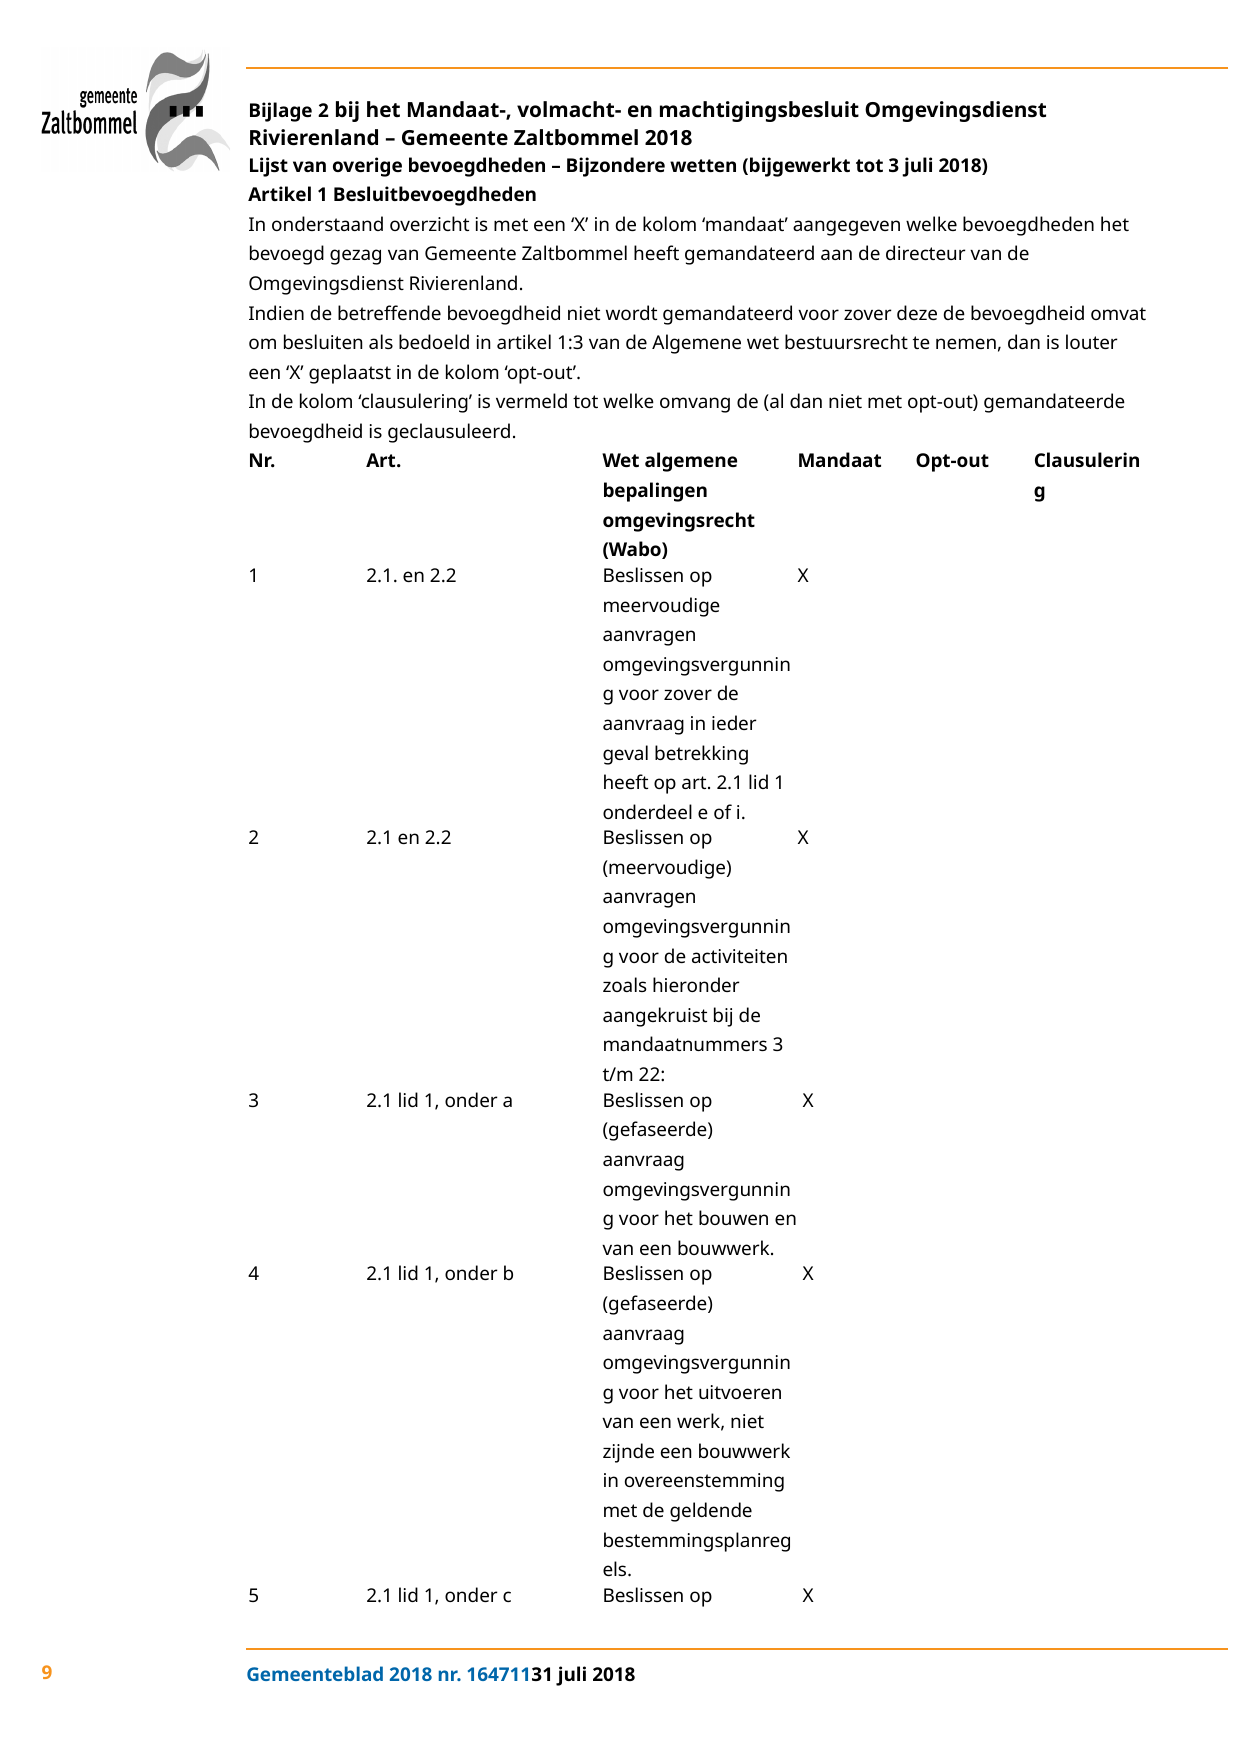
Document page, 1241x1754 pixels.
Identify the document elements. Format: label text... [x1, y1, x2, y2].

table_cell Beslissen op (gefaseerde) aanvraag omgevingsvergunning voor het uitvoeren van een werk, niet zijnde een bouwwerk in overeenstemming met de geldende bestemmingsplanregels. [602, 1261, 797, 1582]
table_cell Beslissen op meervoudige aanvragen omgevingsvergunning voor zover de aanvraag in ieder geval betrekking heeft op art. 2.1 lid 1 onderdeel e of i. [602, 562, 797, 824]
table_cell [915, 1087, 1033, 1261]
text In onderstaand overzicht is met een ‘X’ in de kolom ‘mandaat’ aangegeven welke bevoegdheden het bevoegd gezag van Gemeente Zaltbommel heeft gemandateerd aan de directeur van de Omgevingsdienst Rivierenland. [248, 211, 1152, 296]
table_cell 4 [248, 1261, 366, 1582]
text Bijlage 2 bij het Mandaat-, volmacht- en machtigingsbesluit Omgevingsdienst Rivierenland – Gemeente Zaltbommel 2018 [248, 95, 1152, 152]
picture [41, 47, 231, 172]
table_cell 2.1. en 2.2 [366, 562, 602, 824]
table_cell 2.1 en 2.2 [366, 825, 602, 1087]
table_cell [1034, 1261, 1152, 1582]
table_cell Beslissen op [602, 1582, 797, 1608]
table_cell [1034, 562, 1152, 824]
table_cell [915, 562, 1033, 824]
table_header Art. [366, 448, 602, 562]
table_cell 3 [248, 1087, 366, 1261]
text In de kolom ‘clausulering’ is vermeld tot welke omvang de (al dan niet met opt-out) gemandateerde bevoegdheid is geclausuleerd. [248, 388, 1152, 444]
table_cell [1034, 1582, 1152, 1608]
text Indien de betreffende bevoegdheid niet wordt gemandateerd voor zover deze de bevoegdheid omvat om besluiten als bedoeld in artikel 1:3 van de Algemene wet bestuursrecht te nemen, dan is louter een ‘X’ geplaatst in de kolom ‘opt-out’. [248, 300, 1152, 384]
table_cell 2.1 lid 1, onder c [366, 1582, 602, 1608]
table_cell X [797, 1261, 915, 1582]
table_cell 5 [248, 1582, 366, 1608]
table_header Mandaat [797, 448, 915, 562]
table_cell [1034, 825, 1152, 1087]
table_cell Beslissen op (meervoudige) aanvragen omgevingsvergunning voor de activiteiten zoals hieronder aangekruist bij de mandaatnummers 3 t/m 22: [602, 825, 797, 1087]
table_cell 2.1 lid 1, onder b [366, 1261, 602, 1582]
table_cell 2.1 lid 1, onder a [366, 1087, 602, 1261]
table_header Opt-out [915, 448, 1033, 562]
table_header Clausulering [1034, 448, 1152, 562]
table_cell [1034, 1087, 1152, 1261]
table_cell 2 [248, 825, 366, 1087]
text Artikel 1 Besluitbevoegdheden [248, 181, 1152, 207]
table_header Wet algemene bepalingen omgevingsrecht (Wabo) [602, 448, 797, 562]
text Lijst van overige bevoegdheden – Bijzondere wetten (bijgewerkt tot 3 juli 2018) [248, 152, 1152, 177]
table_cell [915, 825, 1033, 1087]
table_cell 1 [248, 562, 366, 824]
table_cell [915, 1582, 1033, 1608]
table_cell X [797, 825, 915, 1087]
table_cell X [797, 1087, 915, 1261]
table_header Nr. [248, 448, 366, 562]
table_cell X [797, 562, 915, 824]
table_cell Beslissen op (gefaseerde) aanvraag omgevingsvergunning voor het bouwen en van een bouwwerk. [602, 1087, 797, 1261]
table_cell X [797, 1582, 915, 1608]
table_cell [915, 1261, 1033, 1582]
